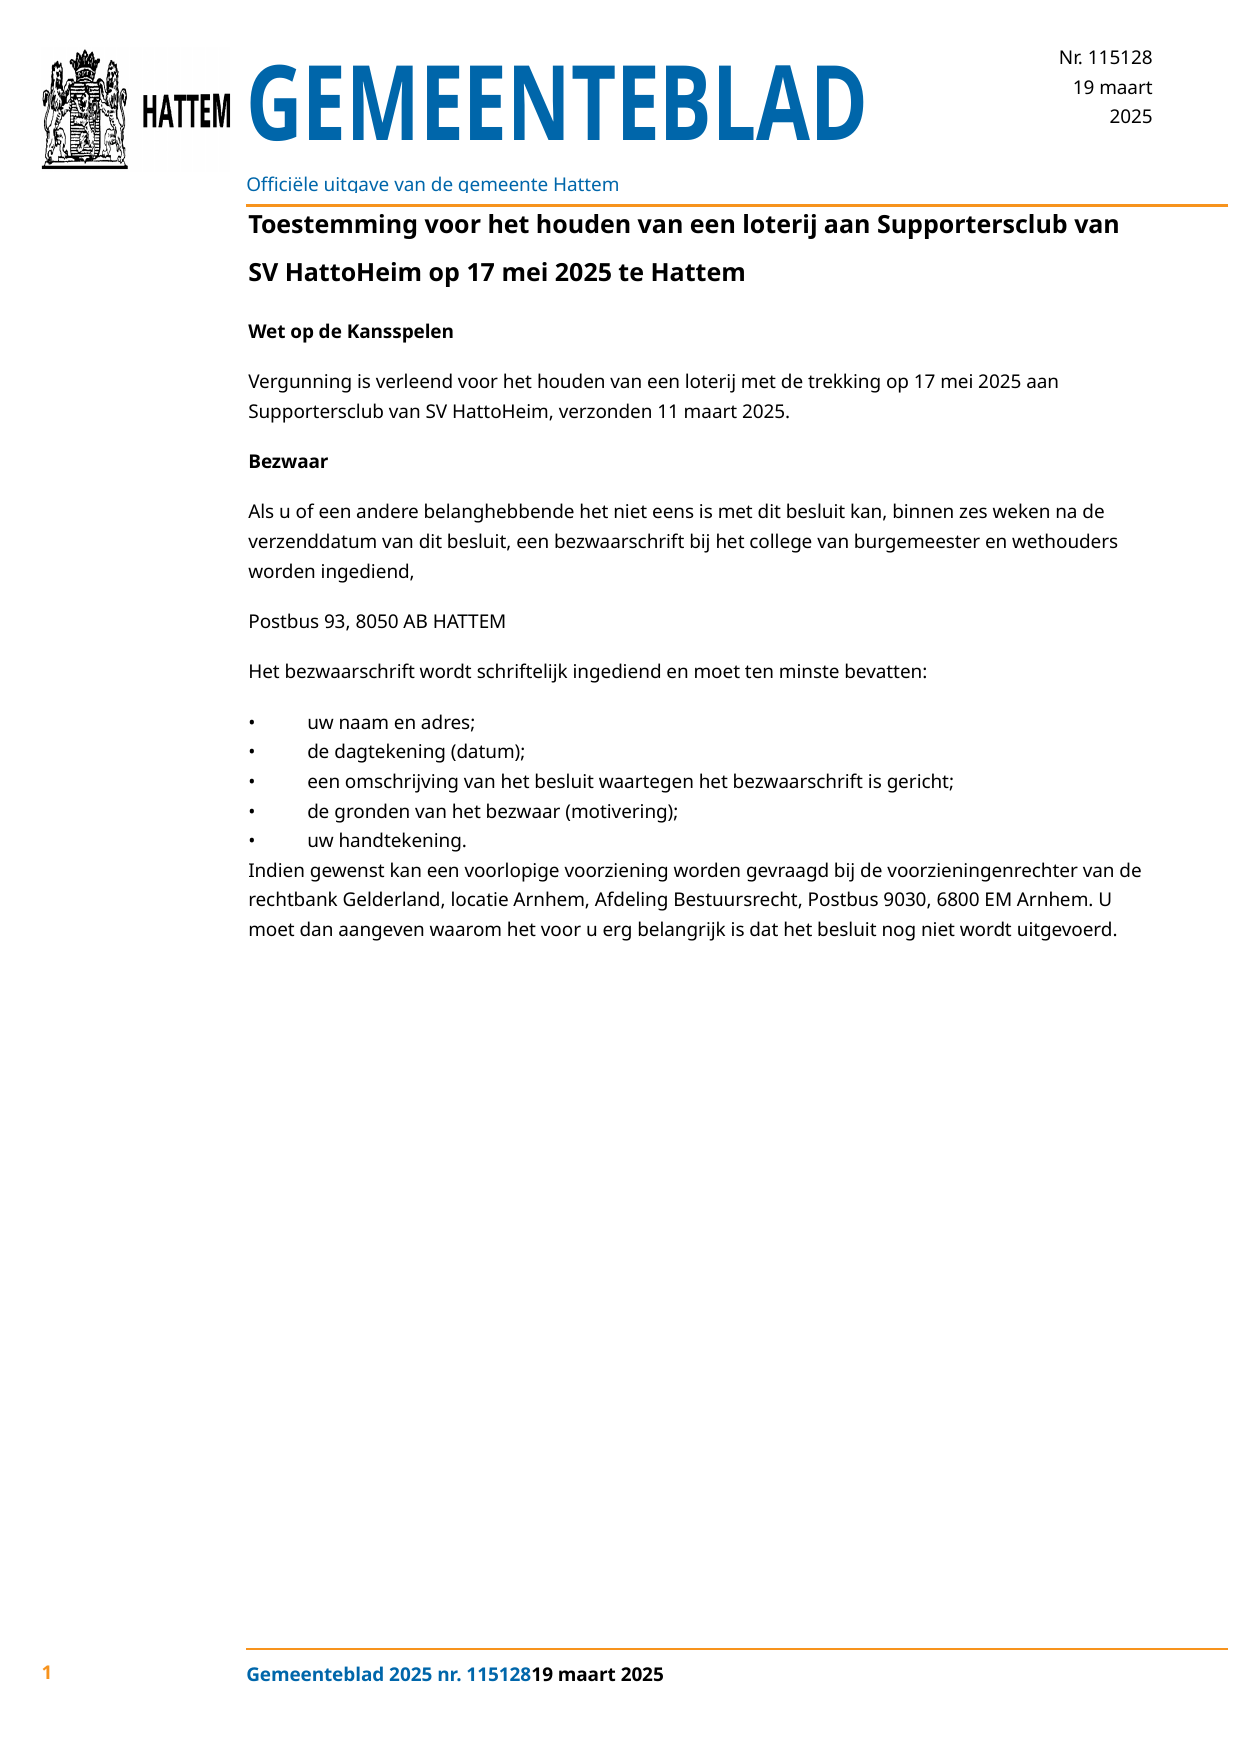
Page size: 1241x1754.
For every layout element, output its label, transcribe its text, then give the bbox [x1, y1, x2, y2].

text Toestemming voor het houden van een loterij aan Supportersclub van SV HattoHeim op 17 mei 2025 te Hattem [248, 207, 1152, 288]
text Vergunning is verleend voor het houden van een loterij met de trekking op 17 mei 2025 aan Supportersclub van SV HattoHeim, verzonden 11 maart 2025. [248, 368, 1152, 424]
list de dagtekening (datum); [248, 739, 1152, 764]
list een omschrijving van het besluit waartegen het bezwaarschrift is gericht; [248, 768, 1152, 794]
text Bezwaar [248, 448, 1152, 474]
text Indien gewenst kan een voorlopige voorziening worden gevraagd bij de voorzieningenrechter van de rechtbank Gelderland, locatie Arnhem, Afdeling Bestuursrecht, Postbus 9030, 6800 EM Arnhem. U moet dan aangeven waarom het voor u erg belangrijk is dat het besluit nog niet wordt uitgevoerd. [248, 857, 1152, 942]
list de gronden van het bezwaar (motivering); [248, 798, 1152, 824]
text Het bezwaarschrift wordt schriftelijk ingediend en moet ten minste bevatten: [248, 659, 1152, 684]
picture [41, 47, 231, 172]
text Als u of een andere belanghebbende het niet eens is met dit besluit kan, binnen zes weken na de verzenddatum van dit besluit, een bezwaarschrift bij het college van burgemeester en wethouders worden ingediend, [248, 499, 1152, 584]
list uw handtekening. [248, 827, 1152, 853]
text Postbus 93, 8050 AB HATTEM [248, 608, 1152, 634]
list uw naam en adres; [248, 709, 1152, 735]
text Wet op de Kansspelen [248, 318, 1152, 344]
